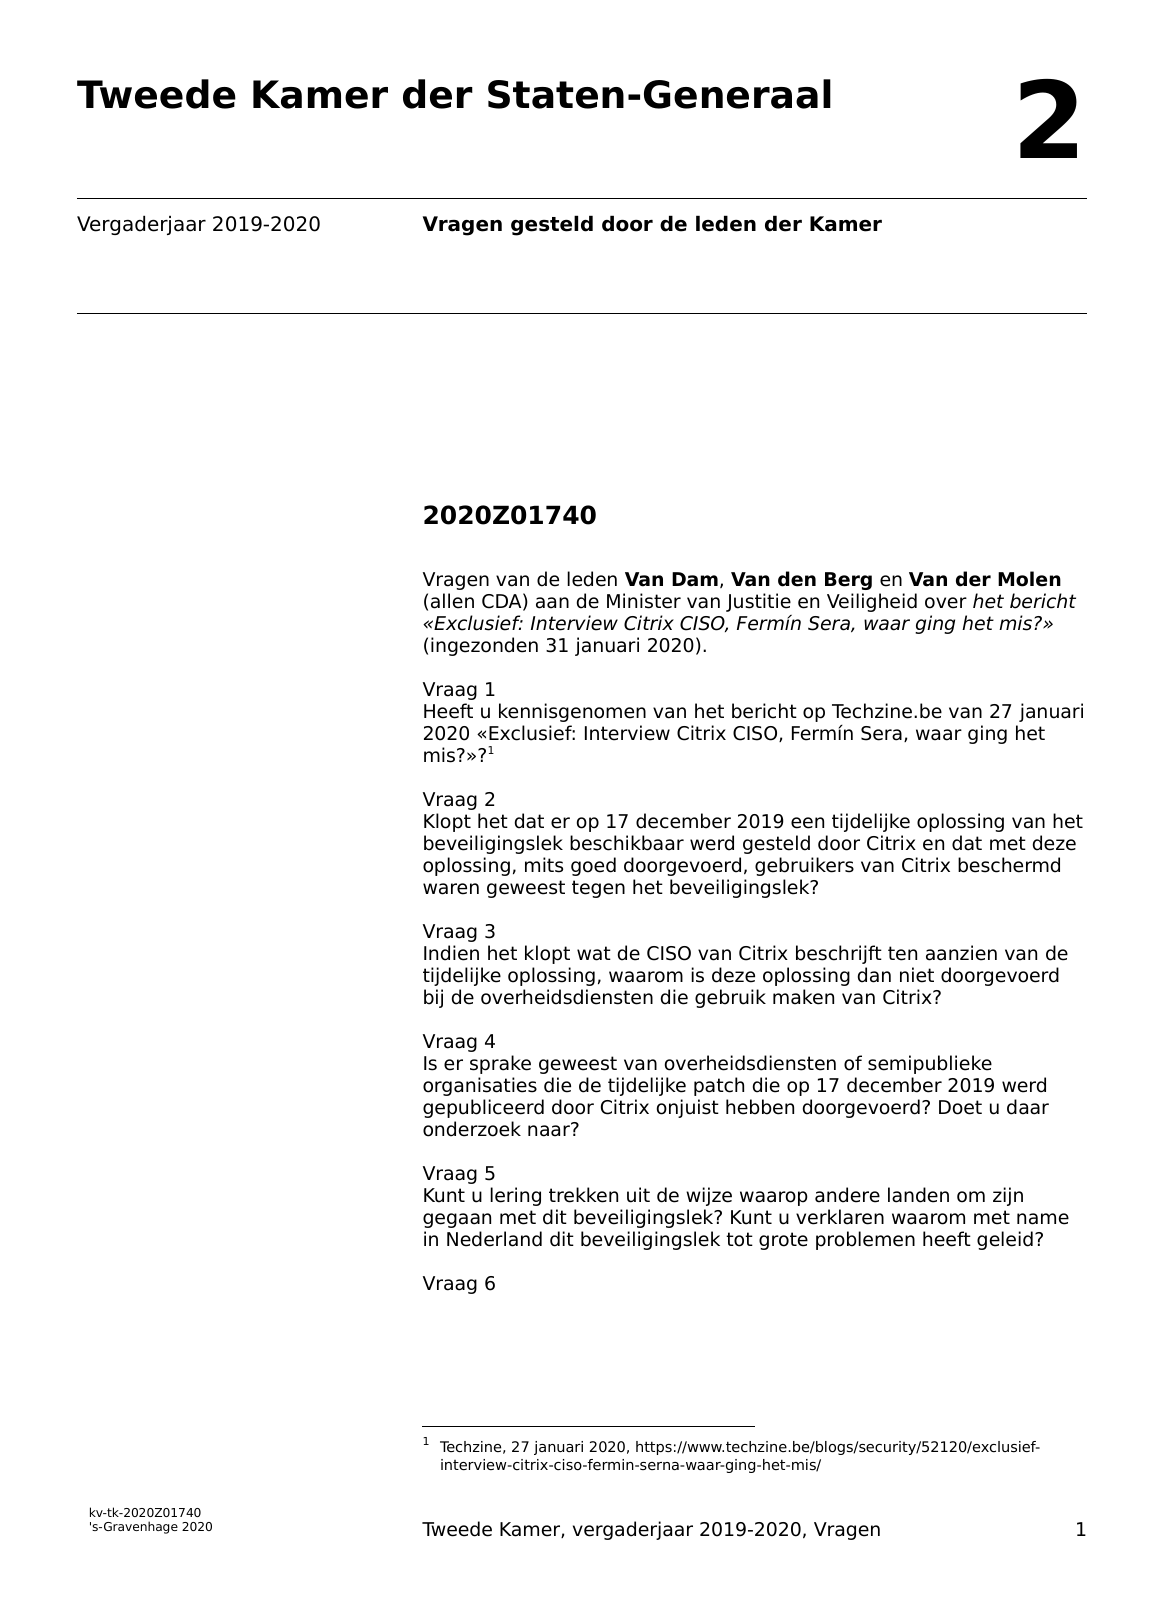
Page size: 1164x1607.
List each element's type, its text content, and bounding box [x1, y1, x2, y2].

text Kunt u lering trekken uit de wijze waarop andere landen om zijn gegaan met dit beveiligingslek? Kunt u verklaren waarom met name in Nederland dit beveiligingslek tot grote problemen heeft geleid? [422, 1185, 1087, 1251]
text Heeft u kennisgenomen van het bericht op Techzine.be van 27 januari 2020 «Exclusief: Interview Citrix CISO, Fermín Sera, waar ging het mis?»? [422, 701, 1087, 767]
text 2020Z01740 [422, 501, 1087, 531]
table_header 2 [886, 59, 1087, 198]
text Vraag 2 [422, 789, 1087, 811]
text Techzine, 27 januari 2020, https://www.techzine.be/blogs/security/52120/exclusief-interview-citrix-ciso-fermin-serna-waar-ging-het-mis/ [422, 1435, 1087, 1474]
table_cell Vergaderjaar 2019-2020 [77, 199, 422, 313]
text Indien het klopt wat de CISO van Citrix beschrijft ten aanzien van de tijdelijke oplossing, waarom is deze oplossing dan niet doorgevoerd bij de overheidsdiensten die gebruik maken van Citrix? [422, 943, 1087, 1009]
text Vraag 1 [422, 679, 1087, 701]
text Vraag 4 [422, 1031, 1087, 1053]
text Vraag 3 [422, 921, 1087, 943]
text Klopt het dat er op 17 december 2019 een tijdelijke oplossing van het beveiligingslek beschikbaar werd gesteld door Citrix en dat met deze oplossing, mits goed doorgevoerd, gebruikers van Citrix beschermd waren geweest tegen het beveiligingslek? [422, 811, 1087, 899]
text 's-Gravenhage 2020 [88, 1520, 323, 1534]
text Vragen van de leden Van Dam, Van den Berg en Van der Molen (allen CDA) aan de Minister van Justitie en Veiligheid over het bericht «Exclusief: Interview Citrix CISO, Fermín Sera, waar ging het mis?» (ingezonden 31 januari 2020). [422, 569, 1087, 657]
text Vraag 5 [422, 1163, 1087, 1185]
text Is er sprake geweest van overheidsdiensten of semipublieke organisaties die de tijdelijke patch die op 17 december 2019 werd gepubliceerd door Citrix onjuist hebben doorgevoerd? Doet u daar onderzoek naar? [422, 1053, 1087, 1141]
table_header Tweede Kamer der Staten-Generaal [77, 59, 886, 198]
text kv-tk-2020Z01740 [88, 1506, 323, 1520]
table_cell Vragen gesteld door de leden der Kamer [422, 199, 1087, 313]
text Vraag 6 [422, 1273, 1087, 1295]
